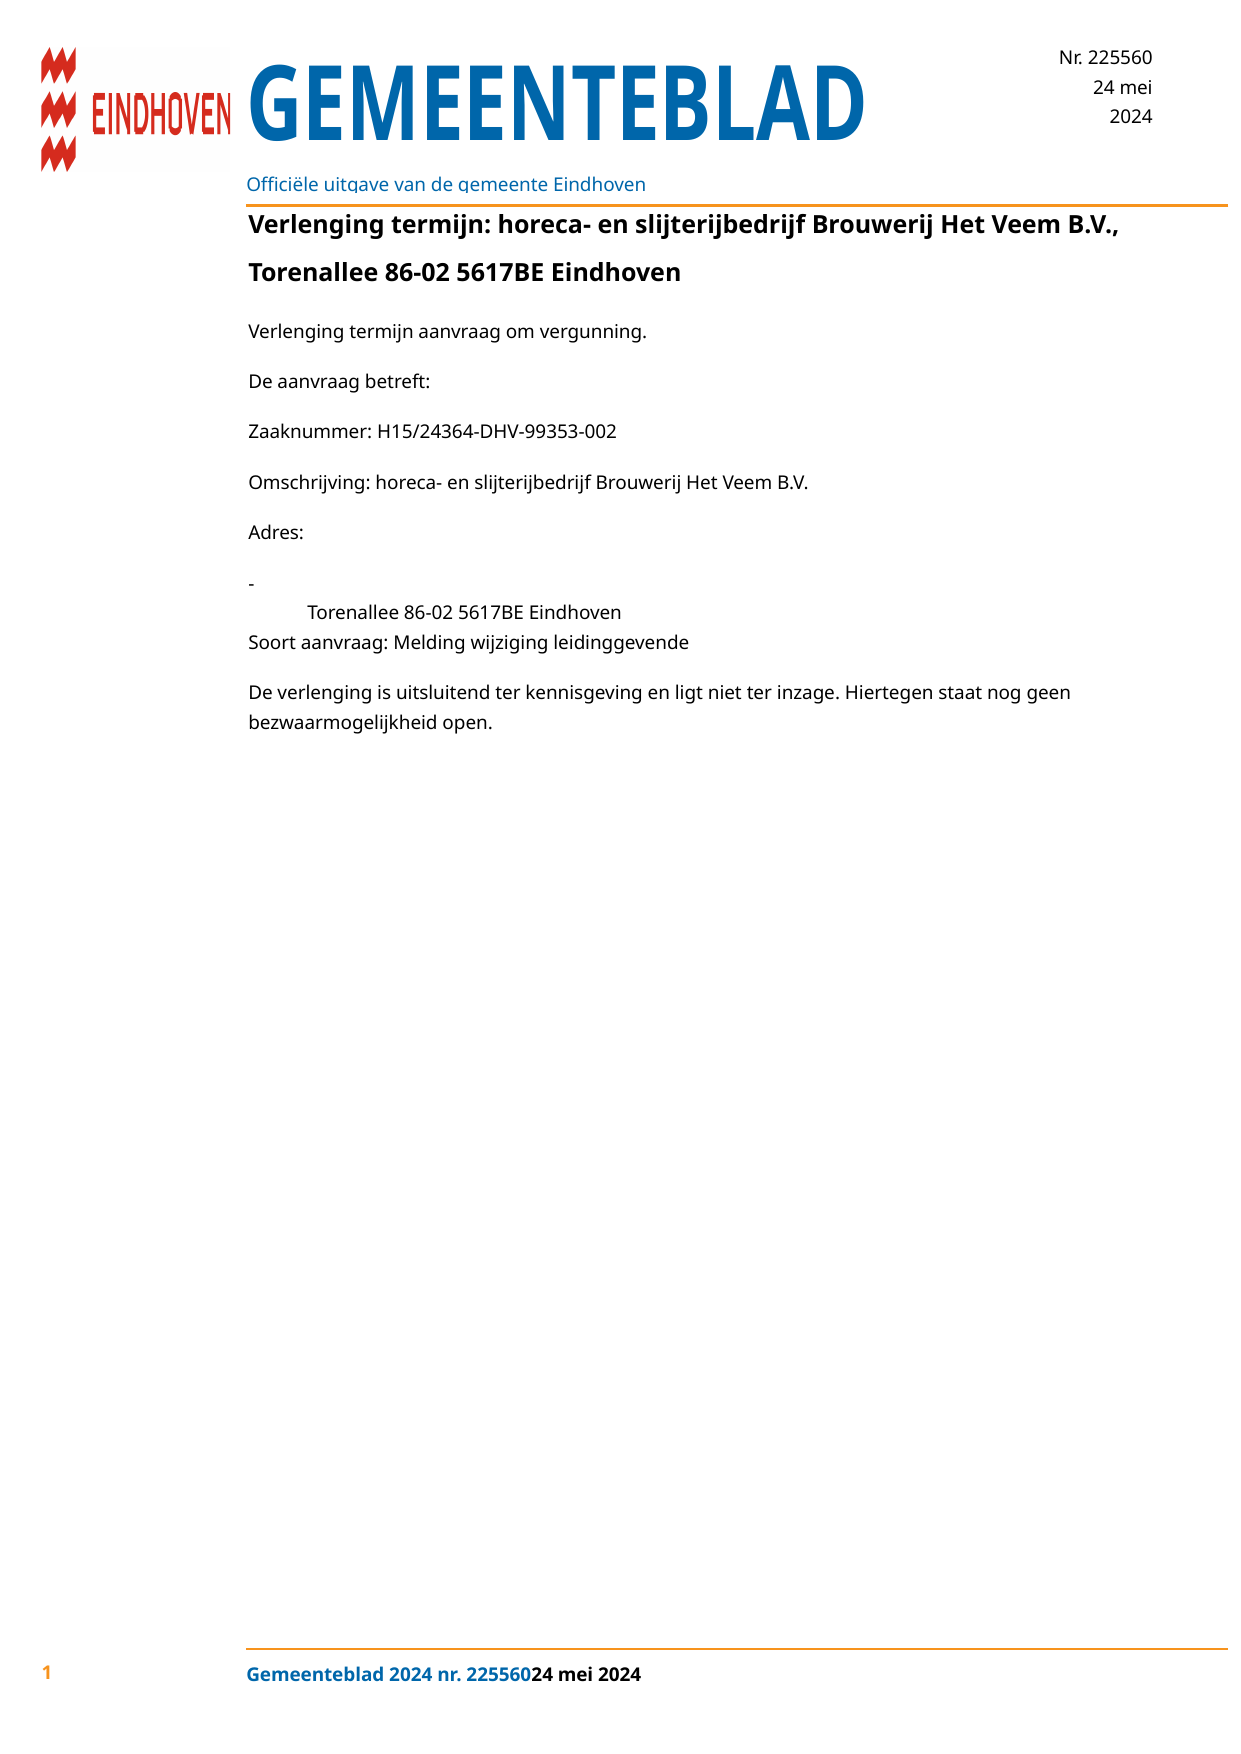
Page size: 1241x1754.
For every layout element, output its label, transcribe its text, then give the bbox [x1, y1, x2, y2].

text Adres: [248, 519, 1152, 545]
text Soort aanvraag: Melding wijziging leidinggevende [248, 629, 1152, 655]
text Verlenging termijn: horeca- en slijterijbedrijf Brouwerij Het Veem B.V., Torenallee 86-02 5617BE Eindhoven [248, 207, 1152, 288]
text De aanvraag betreft: [248, 368, 1152, 394]
text Zaaknummer: H15/24364-DHV-99353-002 [248, 419, 1152, 444]
text Verlenging termijn aanvraag om vergunning. [248, 318, 1152, 344]
list Torenallee 86-02 5617BE Eindhoven [248, 599, 1152, 625]
text Omschrijving: horeca- en slijterijbedrijf Brouwerij Het Veem B.V. [248, 469, 1152, 495]
text De verlenging is uitsluitend ter kennisgeving en ligt niet ter inzage. Hiertegen staat nog geen bezwaarmogelijkheid open. [248, 679, 1152, 735]
picture [41, 47, 231, 172]
